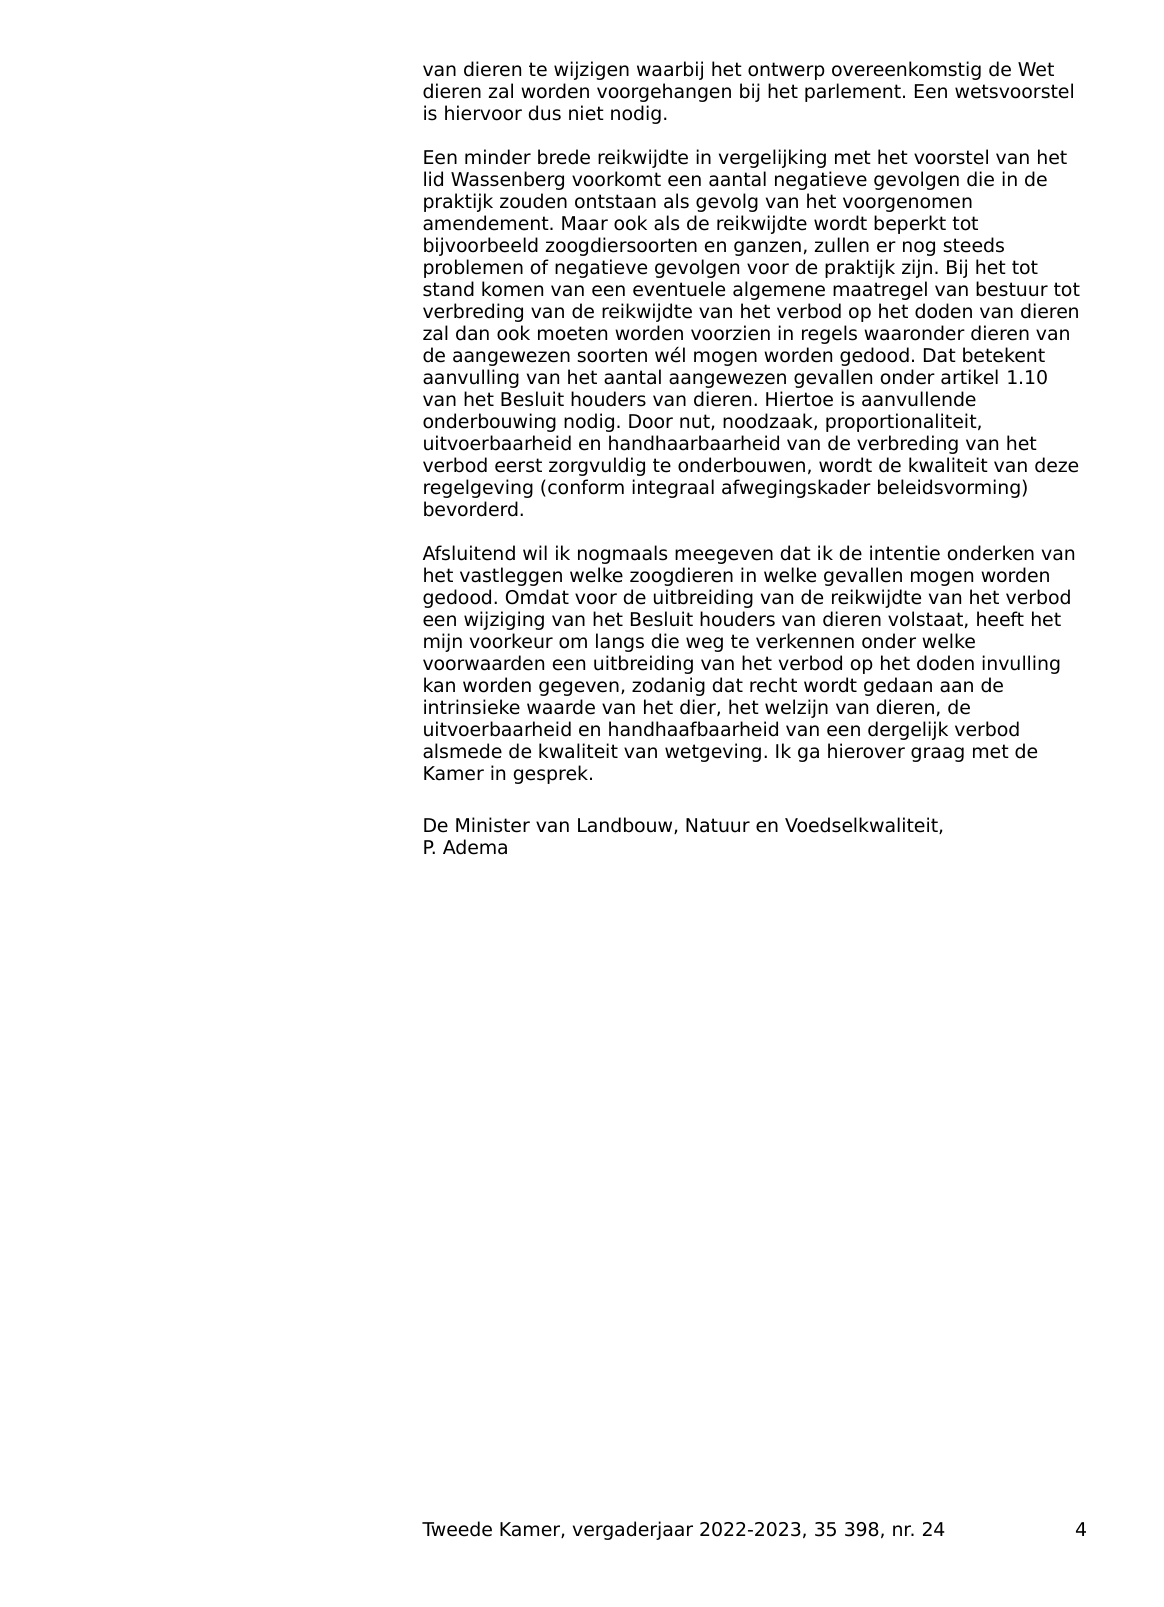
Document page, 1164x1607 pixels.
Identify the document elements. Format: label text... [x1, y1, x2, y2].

text Een minder brede reikwijdte in vergelijking met het voorstel van het lid Wassenberg voorkomt een aantal negatieve gevolgen die in de praktijk zouden ontstaan als gevolg van het voorgenomen amendement. Maar ook als de reikwijdte wordt beperkt tot bijvoorbeeld zoogdiersoorten en ganzen, zullen er nog steeds problemen of negatieve gevolgen voor de praktijk zijn. Bij het tot stand komen van een eventuele algemene maatregel van bestuur tot verbreding van de reikwijdte van het verbod op het doden van dieren zal dan ook moeten worden voorzien in regels waaronder dieren van de aangewezen soorten wél mogen worden gedood. Dat betekent aanvulling van het aantal aangewezen gevallen onder artikel 1.10 van het Besluit houders van dieren. Hiertoe is aanvullende onderbouwing nodig. Door nut, noodzaak, proportionaliteit, uitvoerbaarheid en handhaarbaarheid van de verbreding van het verbod eerst zorgvuldig te onderbouwen, wordt de kwaliteit van deze regelgeving (conform integraal afwegingskader beleidsvorming) bevorderd. [422, 147, 1087, 521]
text Afsluitend wil ik nogmaals meegeven dat ik de intentie onderken van het vastleggen welke zoogdieren in welke gevallen mogen worden gedood. Omdat voor de uitbreiding van de reikwijdte van het verbod een wijziging van het Besluit houders van dieren volstaat, heeft het mijn voorkeur om langs die weg te verkennen onder welke voorwaarden een uitbreiding van het verbod op het doden invulling kan worden gegeven, zodanig dat recht wordt gedaan aan de intrinsieke waarde van het dier, het welzijn van dieren, de uitvoerbaarheid en handhaafbaarheid van een dergelijk verbod alsmede de kwaliteit van wetgeving. Ik ga hierover graag met de Kamer in gesprek. [422, 543, 1087, 785]
text van dieren te wijzigen waarbij het ontwerp overeenkomstig de Wet dieren zal worden voorgehangen bij het parlement. Een wetsvoorstel is hiervoor dus niet nodig. [422, 59, 1087, 125]
text De Minister van Landbouw, Natuur en Voedselkwaliteit, P. Adema [422, 815, 1087, 859]
